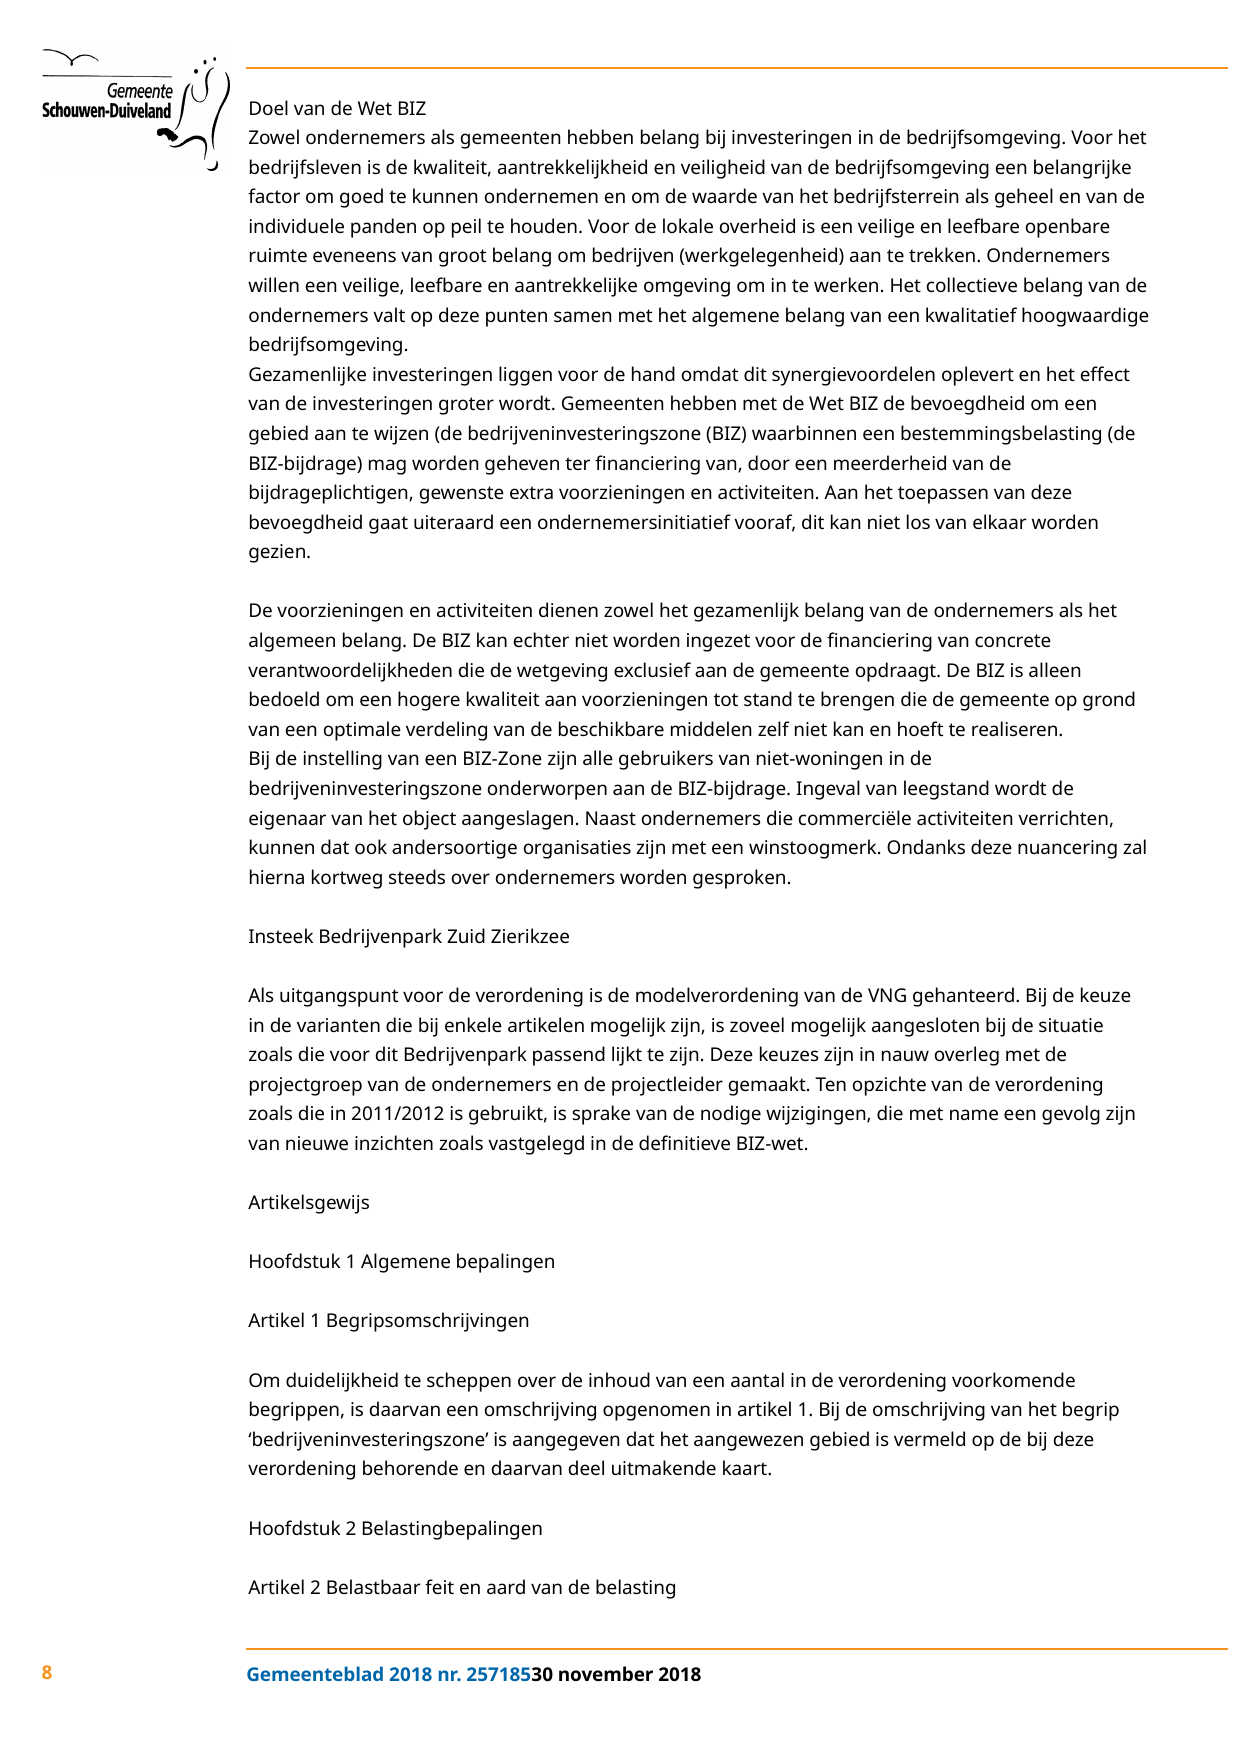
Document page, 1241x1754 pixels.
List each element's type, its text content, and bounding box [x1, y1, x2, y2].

text Artikel 2 Belastbaar feit en aard van de belasting [248, 1574, 1152, 1600]
picture [41, 47, 231, 172]
text Artikel 1 Begripsomschrijvingen [248, 1308, 1152, 1333]
text Als uitgangspunt voor de verordening is de modelverordening van de VNG gehanteerd. Bij de keuze in de varianten die bij enkele artikelen mogelijk zijn, is zoveel mogelijk aangesloten bij de situatie zoals die voor dit Bedrijvenpark passend lijkt te zijn. Deze keuzes zijn in nauw overleg met de projectgroep van de ondernemers en de projectleider gemaakt. Ten opzichte van de verordening zoals die in 2011/2012 is gebruikt, is sprake van de nodige wijzigingen, die met name een gevolg zijn van nieuwe inzichten zoals vastgelegd in de definitieve BIZ-wet. [248, 982, 1152, 1156]
text Hoofdstuk 2 Belastingbepalingen [248, 1515, 1152, 1541]
text Insteek Bedrijvenpark Zuid Zierikzee [248, 923, 1152, 949]
text Zowel ondernemers als gemeenten hebben belang bij investeringen in de bedrijfsomgeving. Voor het bedrijfsleven is de kwaliteit, aantrekkelijkheid en veiligheid van de bedrijfsomgeving een belangrijke factor om goed te kunnen ondernemen en om de waarde van het bedrijfsterrein als geheel en van de individuele panden op peil te houden. Voor de lokale overheid is een veilige en leefbare openbare ruimte eveneens van groot belang om bedrijven (werkgelegenheid) aan te trekken. Ondernemers willen een veilige, leefbare en aantrekkelijke omgeving om in te werken. Het collectieve belang van de ondernemers valt op deze punten samen met het algemene belang van een kwalitatief hoogwaardige bedrijfsomgeving. [248, 124, 1152, 357]
text Gezamenlijke investeringen liggen voor de hand omdat dit synergievoordelen oplevert en het effect van de investeringen groter wordt. Gemeenten hebben met de Wet BIZ de bevoegdheid om een gebied aan te wijzen (de bedrijveninvesteringszone (BIZ) waarbinnen een bestemmingsbelasting (de BIZ-bijdrage) mag worden geheven ter financiering van, door een meerderheid van de bijdrageplichtigen, gewenste extra voorzieningen en activiteiten. Aan het toepassen van deze bevoegdheid gaat uiteraard een ondernemersinitiatief vooraf, dit kan niet los van elkaar worden gezien. [248, 361, 1152, 564]
text Doel van de Wet BIZ [248, 95, 1152, 121]
text Artikelsgewijs [248, 1189, 1152, 1215]
text Bij de instelling van een BIZ-Zone zijn alle gebruikers van niet-woningen in de bedrijveninvesteringszone onderworpen aan de BIZ-bijdrage. Ingeval van leegstand wordt de eigenaar van het object aangeslagen. Naast ondernemers die commerciële activiteiten verrichten, kunnen dat ook andersoortige organisaties zijn met een winstoogmerk. Ondanks deze nuancering zal hierna kortweg steeds over ondernemers worden gesproken. [248, 746, 1152, 890]
text Om duidelijkheid te scheppen over de inhoud van een aantal in de verordening voorkomende begrippen, is daarvan een omschrijving opgenomen in artikel 1. Bij de omschrijving van het begrip ‘bedrijveninvesteringszone’ is aangegeven dat het aangewezen gebied is vermeld op de bij deze verordening behorende en daarvan deel uitmakende kaart. [248, 1367, 1152, 1481]
text De voorzieningen en activiteiten dienen zowel het gezamenlijk belang van de ondernemers als het algemeen belang. De BIZ kan echter niet worden ingezet voor de financiering van concrete verantwoordelijkheden die de wetgeving exclusief aan de gemeente opdraagt. De BIZ is alleen bedoeld om een hogere kwaliteit aan voorzieningen tot stand te brengen die de gemeente op grond van een optimale verdeling van de beschikbare middelen zelf niet kan en hoeft te realiseren. [248, 598, 1152, 742]
text Hoofdstuk 1 Algemene bepalingen [248, 1248, 1152, 1274]
